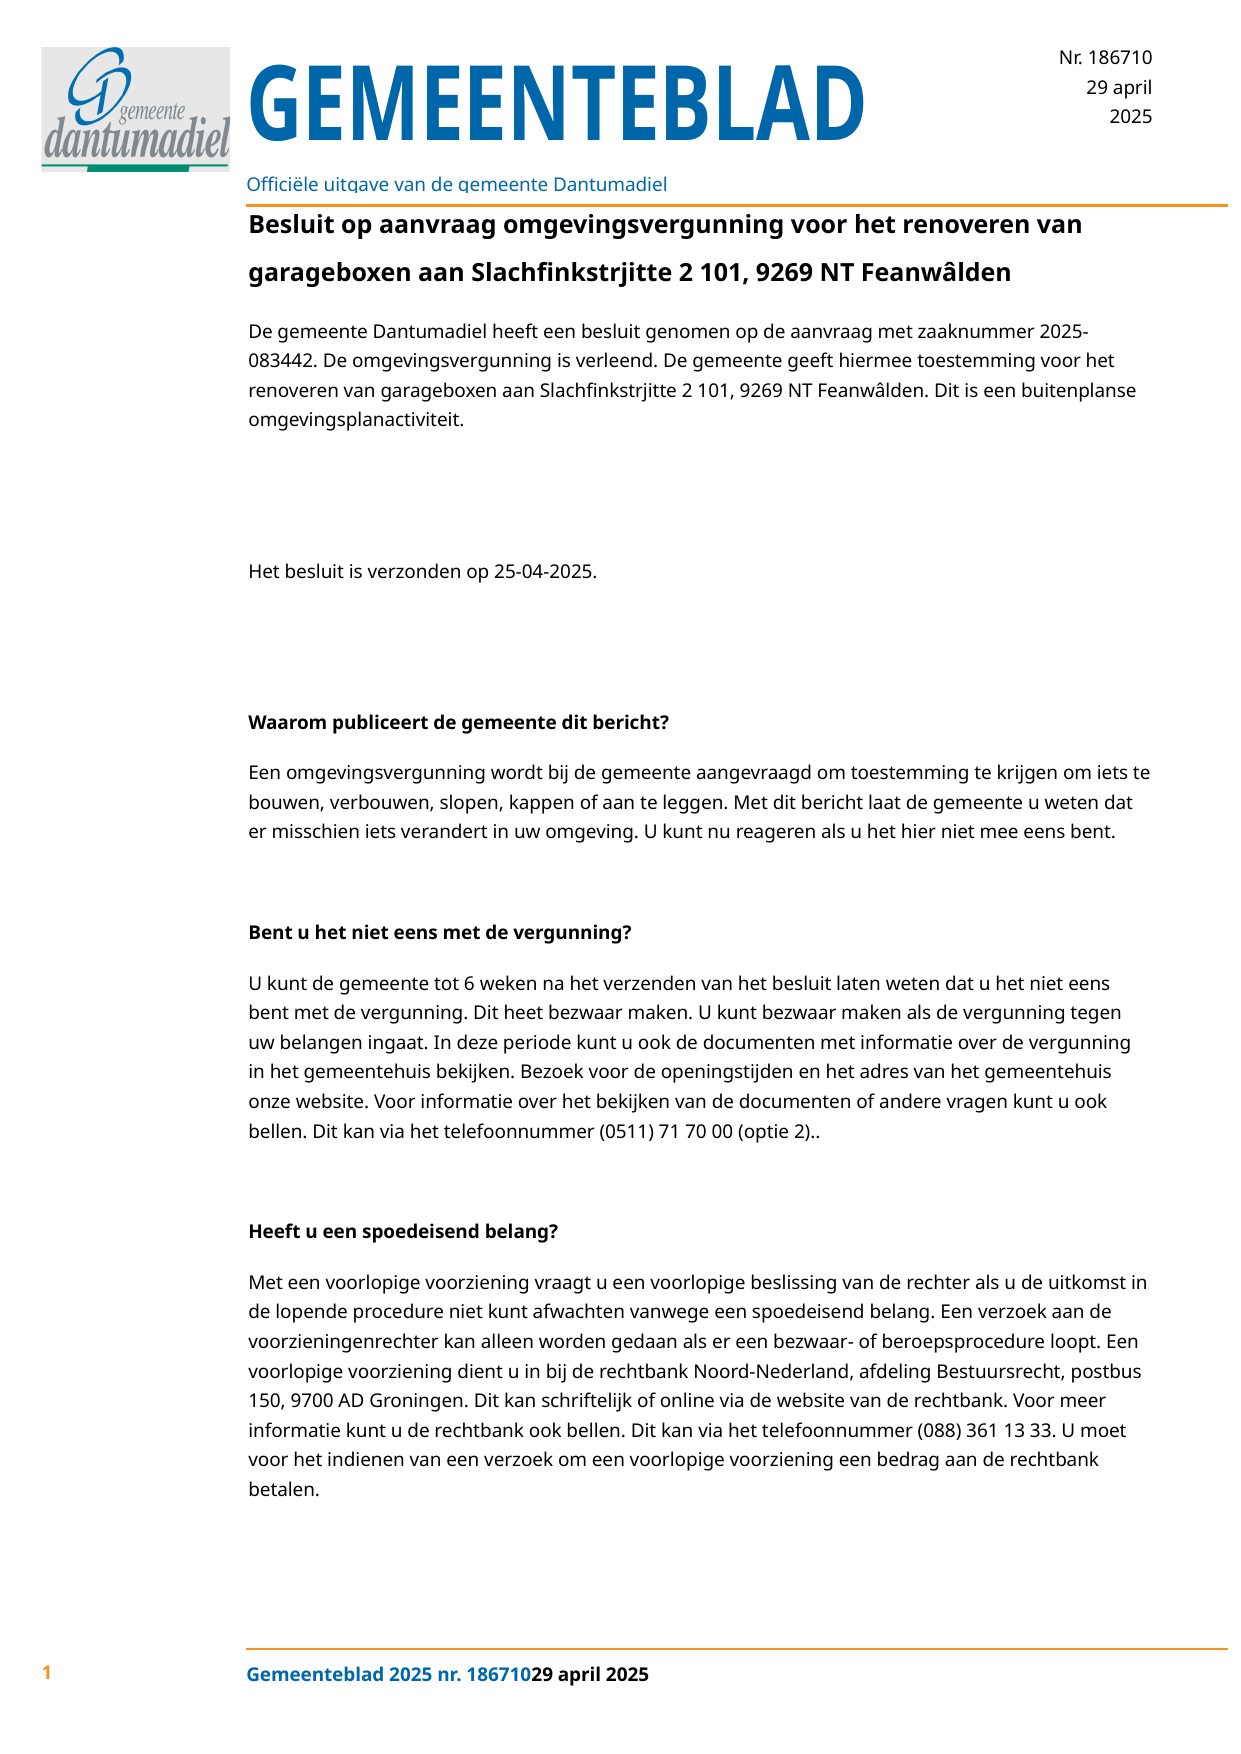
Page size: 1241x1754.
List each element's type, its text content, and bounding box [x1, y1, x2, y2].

picture [41, 47, 231, 172]
text Besluit op aanvraag omgevingsvergunning voor het renoveren van garageboxen aan Slachfinkstrjitte 2 101, 9269 NT Feanwâlden [248, 207, 1152, 288]
text Het besluit is verzonden op 25-04-2025. [248, 558, 1152, 584]
text Bent u het niet eens met de vergunning? [248, 919, 1152, 945]
text De gemeente Dantumadiel heeft een besluit genomen op de aanvraag met zaaknummer 2025-083442. De omgevingsvergunning is verleend. De gemeente geeft hiermee toestemming voor het renoveren van garageboxen aan Slachfinkstrjitte 2 101, 9269 NT Feanwâlden. Dit is een buitenplanse omgevingsplanactiviteit. [248, 318, 1152, 432]
text Een omgevingsvergunning wordt bij de gemeente aangevraagd om toestemming te krijgen om iets te bouwen, verbouwen, slopen, kappen of aan te leggen. Met dit bericht laat de gemeente u weten dat er misschien iets verandert in uw omgeving. U kunt nu reageren als u het hier niet mee eens bent. [248, 759, 1152, 844]
text Met een voorlopige voorziening vraagt u een voorlopige beslissing van de rechter als u de uitkomst in de lopende procedure niet kunt afwachten vanwege een spoedeisend belang. Een verzoek aan de voorzieningenrechter kan alleen worden gedaan als er een bezwaar- of beroepsprocedure loopt. Een voorlopige voorziening dient u in bij de rechtbank Noord-Nederland, afdeling Bestuursrecht, postbus 150, 9700 AD Groningen. Dit kan schriftelijk of online via de website van de rechtbank. Voor meer informatie kunt u de rechtbank ook bellen. Dit kan via het telefoonnummer (088) 361 13 33. U moet voor het indienen van een verzoek om een voorlopige voorziening een bedrag aan de rechtbank betalen. [248, 1269, 1152, 1502]
text Waarom publiceert de gemeente dit bericht? [248, 709, 1152, 735]
text U kunt de gemeente tot 6 weken na het verzenden van het besluit laten weten dat u het niet eens bent met de vergunning. Dit heet bezwaar maken. U kunt bezwaar maken als de vergunning tegen uw belangen ingaat. In deze periode kunt u ook de documenten met informatie over de vergunning in het gemeentehuis bekijken. Bezoek voor de openingstijden en het adres van het gemeentehuis onze website. Voor informatie over het bekijken van de documenten of andere vragen kunt u ook bellen. Dit kan via het telefoonnummer (0511) 71 70 00 (optie 2).. [248, 970, 1152, 1144]
text Heeft u een spoedeisend belang? [248, 1219, 1152, 1244]
